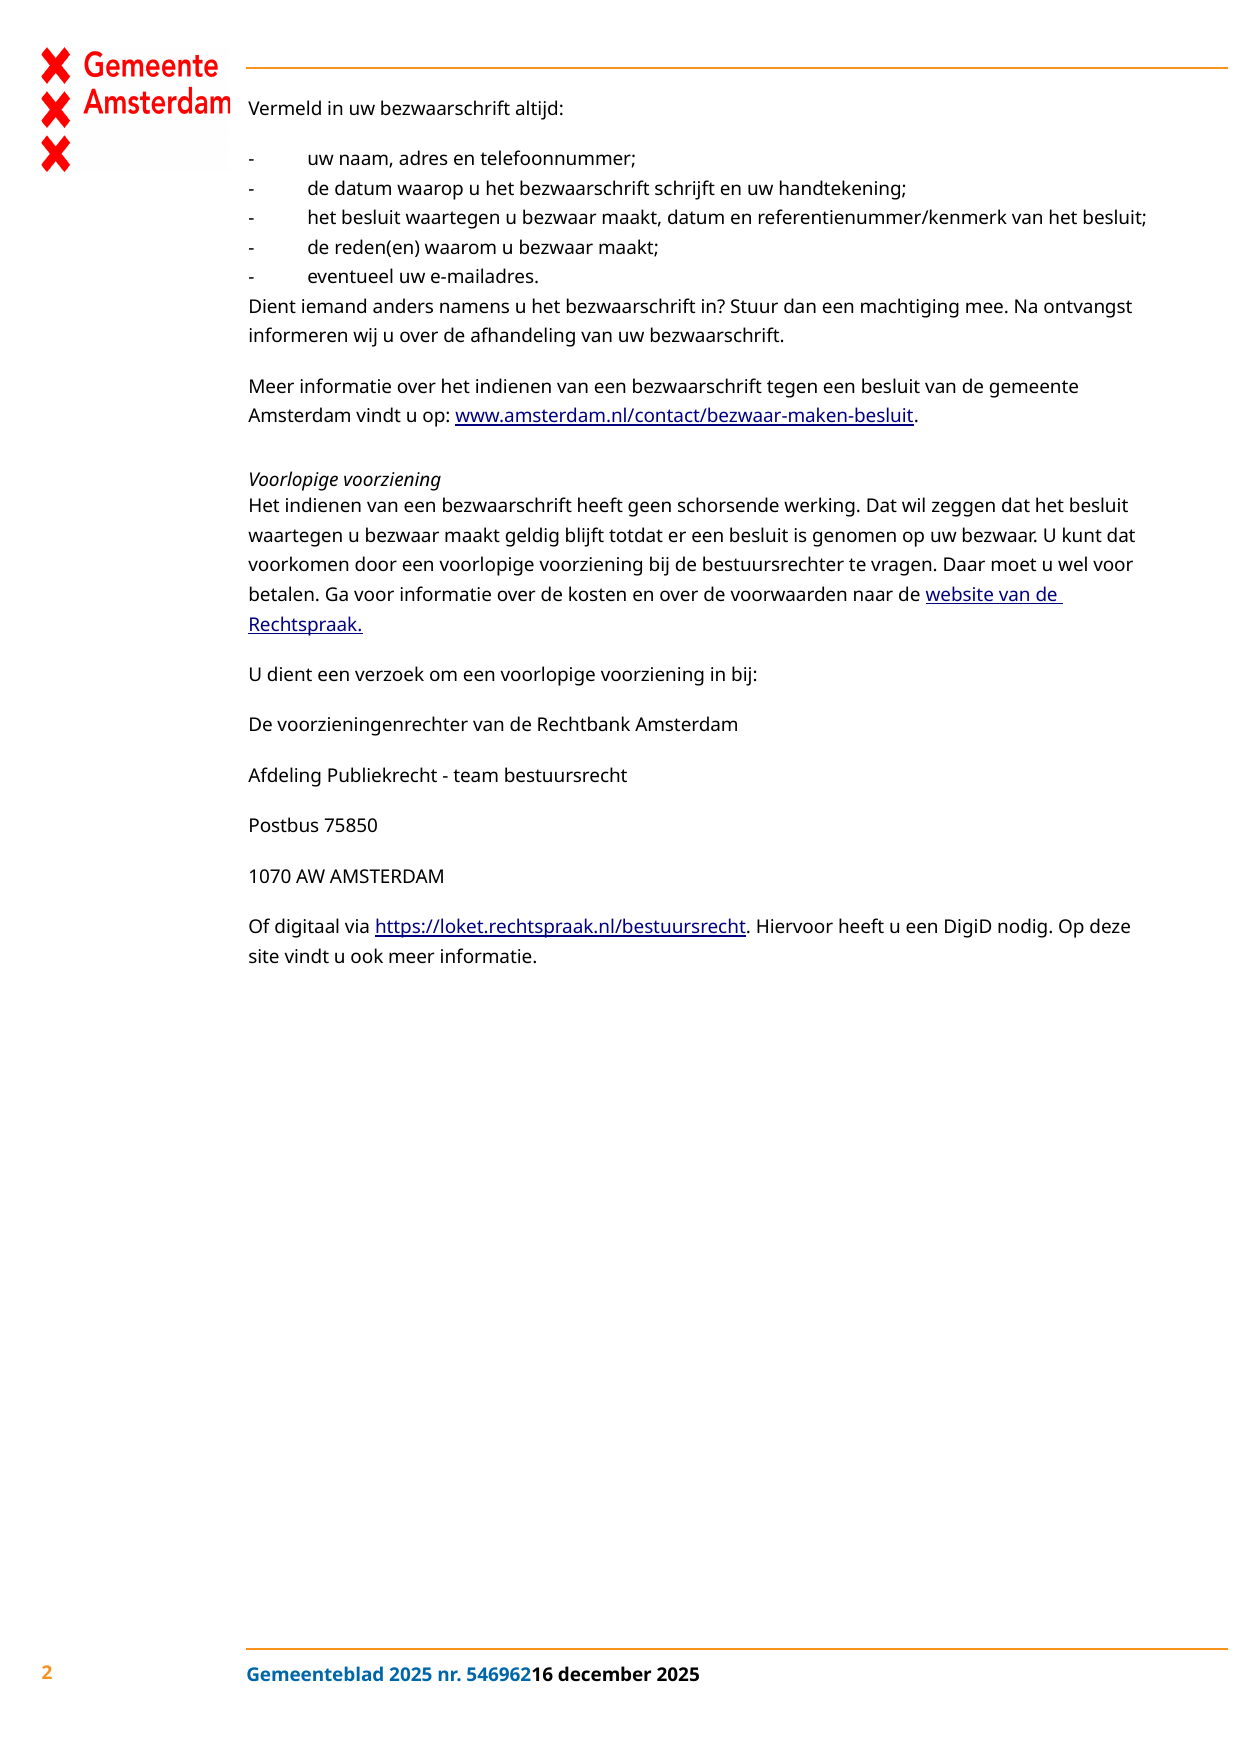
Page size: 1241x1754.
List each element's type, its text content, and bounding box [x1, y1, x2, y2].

list eventueel uw e-mailadres. [248, 263, 1152, 289]
picture [41, 47, 231, 172]
text Meer informatie over het indienen van een bezwaarschrift tegen een besluit van de gemeente Amsterdam vindt u op: www.amsterdam.nl/contact/bezwaar-maken-besluit. [248, 373, 1152, 428]
text U dient een verzoek om een voorlopige voorziening in bij: [248, 661, 1152, 687]
text Of digitaal via https://loket.rechtspraak.nl/bestuursrecht. Hiervoor heeft u een DigiD nodig. Op deze site vindt u ook meer informatie. [248, 913, 1152, 968]
text De voorzieningenrechter van de Rechtbank Amsterdam [248, 712, 1152, 737]
text Postbus 75850 [248, 812, 1152, 838]
text Vermeld in uw bezwaarschrift altijd: [248, 95, 1152, 121]
text Voorlopige voorziening [248, 467, 1152, 492]
list de datum waarop u het bezwaarschrift schrijft en uw handtekening; [248, 175, 1152, 201]
text Dient iemand anders namens u het bezwaarschrift in? Stuur dan een machtiging mee. Na ontvangst informeren wij u over de afhandeling van uw bezwaarschrift. [248, 293, 1152, 348]
text Afdeling Publiekrecht - team bestuursrecht [248, 762, 1152, 788]
list het besluit waartegen u bezwaar maakt, datum en referentienummer/kenmerk van het besluit; [248, 204, 1152, 230]
list uw naam, adres en telefoonnummer; [248, 145, 1152, 171]
text Het indienen van een bezwaarschrift heeft geen schorsende werking. Dat wil zeggen dat het besluit waartegen u bezwaar maakt geldig blijft totdat er een besluit is genomen op uw bezwaar. U kunt dat voorkomen door een voorlopige voorziening bij de bestuursrechter te vragen. Daar moet u wel voor betalen. Ga voor informatie over de kosten en over de voorwaarden naar de website van de Rechtspraak. [248, 492, 1152, 636]
list de reden(en) waarom u bezwaar maakt; [248, 234, 1152, 260]
text 1070 AW AMSTERDAM [248, 863, 1152, 888]
